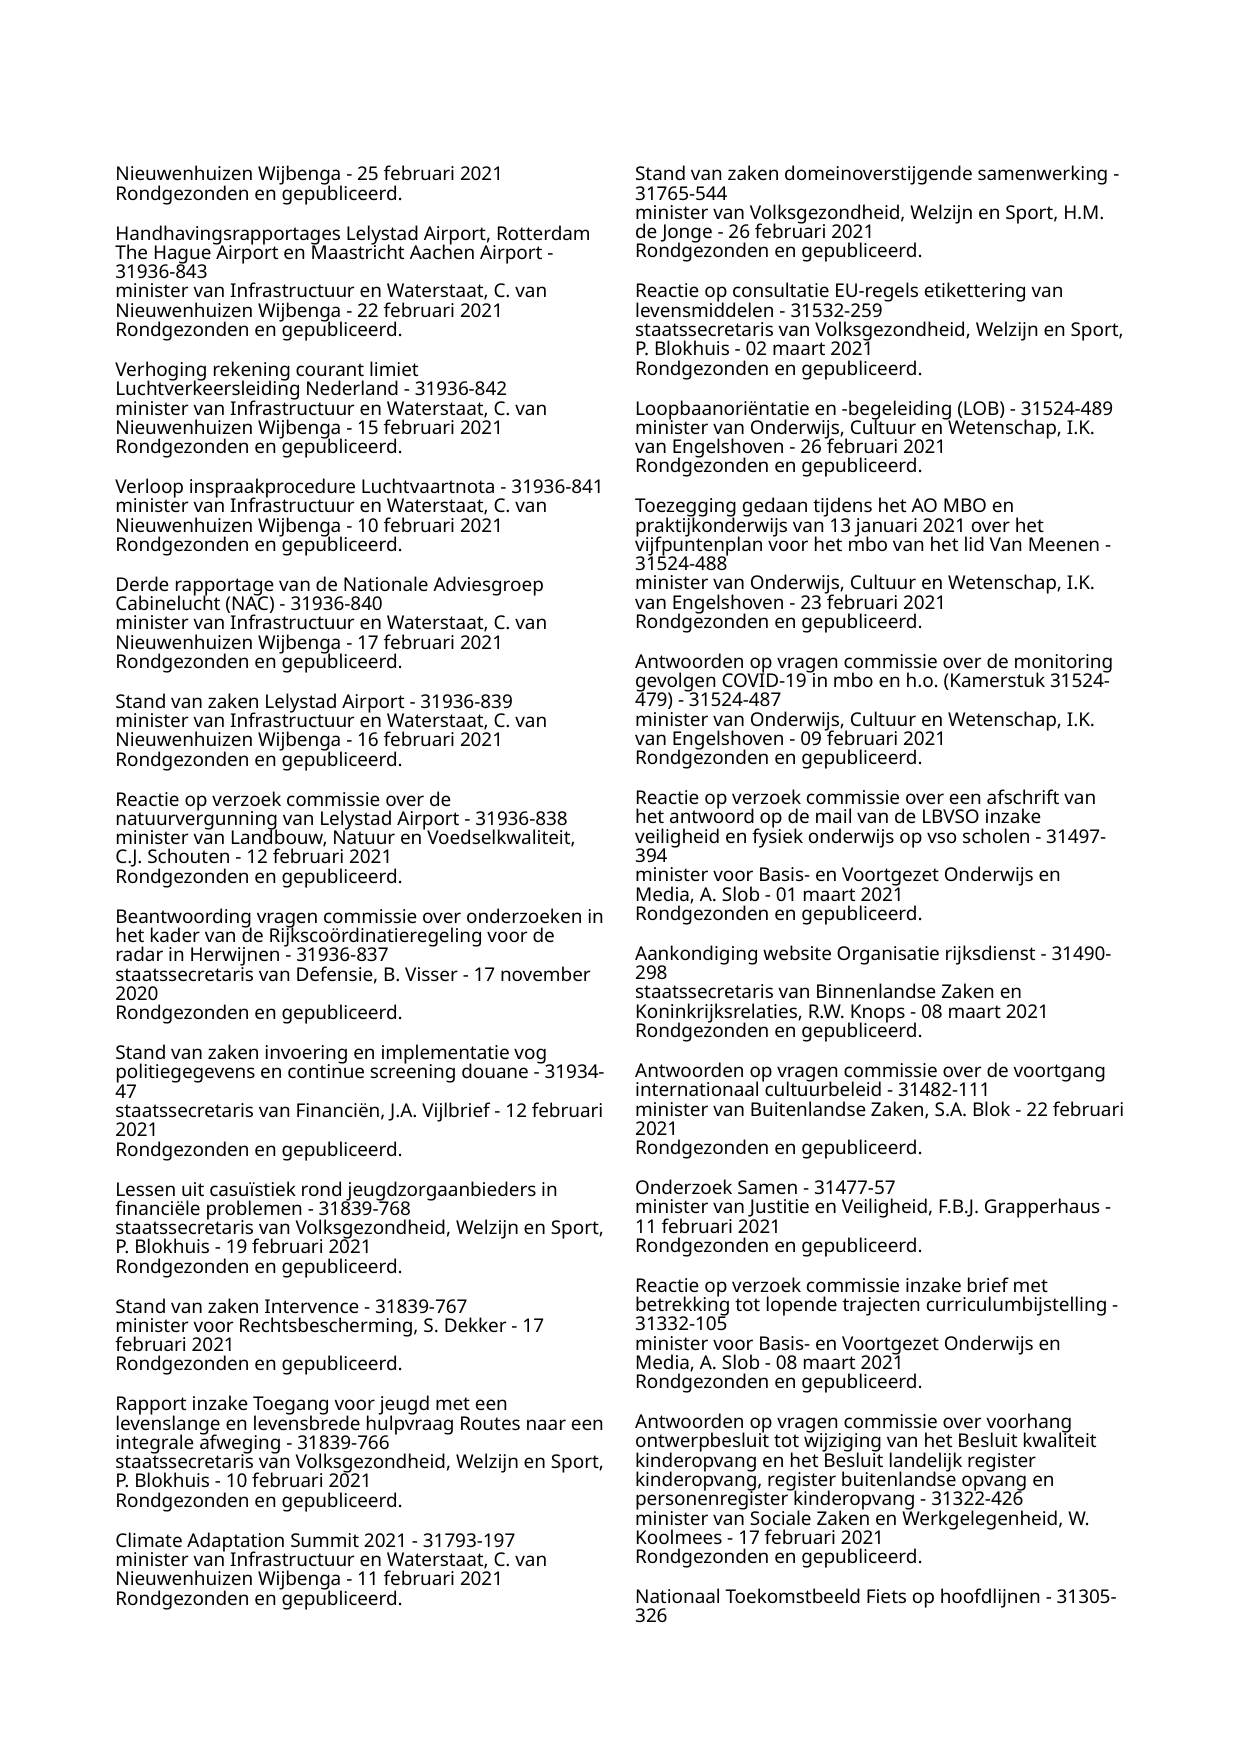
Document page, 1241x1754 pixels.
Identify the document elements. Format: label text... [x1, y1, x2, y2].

text Nieuwenhuizen Wijbenga - 25 februari 2021 [115, 165, 605, 184]
text Rondgezonden en gepubliceerd. [115, 1258, 605, 1277]
text Derde rapportage van de Nationale Adviesgroep Cabinelucht (NAC) - 31936-840 [115, 576, 605, 614]
text Rondgezonden en gepubliceerd. [115, 1141, 605, 1160]
text minister van Onderwijs, Cultuur en Wetenschap, I.K. van Engelshoven - 09 februari 2021 [635, 711, 1125, 749]
text Rondgezonden en gepubliceerd. [115, 868, 605, 887]
text minister van Volksgezondheid, Welzijn en Sport, H.M. de Jonge - 26 februari 2021 [635, 204, 1125, 242]
text Stand van zaken Intervence - 31839-767 [115, 1298, 605, 1317]
text Rondgezonden en gepubliceerd. [635, 749, 1125, 768]
text minister voor Basis- en Voortgezet Onderwijs en Media, A. Slob - 01 maart 2021 [635, 866, 1125, 905]
text Rondgezonden en gepubliceerd. [635, 1139, 1125, 1158]
text Rondgezonden en gepubliceerd. [115, 184, 605, 204]
text minister van Infrastructuur en Waterstaat, C. van Nieuwenhuizen Wijbenga - 15 februari 2021 [115, 399, 605, 438]
text Rondgezonden en gepubliceerd. [635, 1373, 1125, 1392]
text minister voor Basis- en Voortgezet Onderwijs en Media, A. Slob - 08 maart 2021 [635, 1335, 1125, 1373]
text minister van Onderwijs, Cultuur en Wetenschap, I.K. van Engelshoven - 26 februari 2021 [635, 419, 1125, 457]
text Reactie op verzoek commissie over een afschrift van het antwoord op de mail van de LBVSO inzake veiligheid en fysiek onderwijs op vso scholen - 31497-394 [635, 789, 1125, 866]
text Handhavingsrapportages Lelystad Airport, Rotterdam The Hague Airport en Maastricht Aachen Airport - 31936-843 [115, 224, 605, 282]
text Rondgezonden en gepubliceerd. [635, 242, 1125, 262]
text staatssecretaris van Volksgezondheid, Welzijn en Sport, P. Blokhuis - 10 februari 2021 [115, 1453, 605, 1492]
text Rondgezonden en gepubliceerd. [635, 359, 1125, 379]
text Antwoorden op vragen commissie over de monitoring gevolgen COVID-19 in mbo en h.o. (Kamerstuk 31524-479) - 31524-487 [635, 653, 1125, 711]
text Verhoging rekening courant limiet Luchtverkeersleiding Nederland - 31936-842 [115, 361, 605, 399]
text Rondgezonden en gepubliceerd. [115, 751, 605, 770]
text Aankondiging website Organisatie rijksdienst - 31490-298 [635, 945, 1125, 983]
text Rondgezonden en gepubliceerd. [115, 321, 605, 340]
text minister van Sociale Zaken en Werkgelegenheid, W. Koolmees - 17 februari 2021 [635, 1509, 1125, 1548]
text Rondgezonden en gepubliceerd. [635, 1022, 1125, 1041]
text Stand van zaken invoering en implementatie vog politiegegevens en continue screening douane - 31934-47 [115, 1044, 605, 1102]
text Rondgezonden en gepubliceerd. [635, 1548, 1125, 1567]
text minister van Justitie en Veiligheid, F.B.J. Grapperhaus - 11 februari 2021 [635, 1198, 1125, 1237]
text Nationaal Toekomstbeeld Fiets op hoofdlijnen - 31305-326 [635, 1588, 1125, 1627]
text Loopbaanoriëntatie en -begeleiding (LOB) - 31524-489 [635, 399, 1125, 419]
text staatssecretaris van Financiën, J.A. Vijlbrief - 12 februari 2021 [115, 1102, 605, 1141]
text minister van Infrastructuur en Waterstaat, C. van Nieuwenhuizen Wijbenga - 16 februari 2021 [115, 712, 605, 751]
text minister van Buitenlandse Zaken, S.A. Blok - 22 februari 2021 [635, 1101, 1125, 1139]
text Rondgezonden en gepubliceerd. [115, 1492, 605, 1511]
text minister van Onderwijs, Cultuur en Wetenschap, I.K. van Engelshoven - 23 februari 2021 [635, 574, 1125, 613]
text staatssecretaris van Defensie, B. Visser - 17 november 2020 [115, 966, 605, 1004]
text minister van Infrastructuur en Waterstaat, C. van Nieuwenhuizen Wijbenga - 10 februari 2021 [115, 497, 605, 536]
text Reactie op verzoek commissie inzake brief met betrekking tot lopende trajecten curriculumbijstelling - 31332-105 [635, 1277, 1125, 1335]
text Rondgezonden en gepubliceerd. [115, 1355, 605, 1375]
text Rondgezonden en gepubliceerd. [635, 613, 1125, 632]
text Rondgezonden en gepubliceerd. [115, 1004, 605, 1023]
text Antwoorden op vragen commissie over de voortgang internationaal cultuurbeleid - 31482-111 [635, 1062, 1125, 1101]
text Climate Adaptation Summit 2021 - 31793-197 [115, 1532, 605, 1551]
text minister van Infrastructuur en Waterstaat, C. van Nieuwenhuizen Wijbenga - 11 februari 2021 [115, 1551, 605, 1589]
text Rondgezonden en gepubliceerd. [635, 457, 1125, 477]
text Rapport inzake Toegang voor jeugd met een levenslange en levensbrede hulpvraag Routes naar een integrale afweging - 31839-766 [115, 1395, 605, 1453]
text Rondgezonden en gepubliceerd. [115, 653, 605, 672]
text Onderzoek Samen - 31477-57 [635, 1179, 1125, 1198]
text Toezegging gedaan tijdens het AO MBO en praktijkonderwijs van 13 januari 2021 over het vijfpuntenplan voor het mbo van het lid Van Meenen - 31524-488 [635, 497, 1125, 574]
text Lessen uit casuïstiek rond jeugdzorgaanbieders in financiële problemen - 31839-768 [115, 1181, 605, 1219]
text staatssecretaris van Binnenlandse Zaken en Koninkrijksrelaties, R.W. Knops - 08 maart 2021 [635, 983, 1125, 1022]
text Stand van zaken Lelystad Airport - 31936-839 [115, 693, 605, 712]
text minister van Infrastructuur en Waterstaat, C. van Nieuwenhuizen Wijbenga - 22 februari 2021 [115, 282, 605, 321]
text Antwoorden op vragen commissie over voorhang ontwerpbesluit tot wijziging van het Besluit kwaliteit kinderopvang en het Besluit landelijk register kinderopvang, register buitenlandse opvang en personenregister kinderopvang - 31322-426 [635, 1413, 1125, 1509]
text Reactie op consultatie EU-regels etikettering van levensmiddelen - 31532-259 [635, 282, 1125, 321]
text staatssecretaris van Volksgezondheid, Welzijn en Sport, P. Blokhuis - 02 maart 2021 [635, 321, 1125, 359]
text Rondgezonden en gepubliceerd. [115, 536, 605, 555]
text Beantwoording vragen commissie over onderzoeken in het kader van de Rijkscoördinatieregeling voor de radar in Herwijnen - 31936-837 [115, 908, 605, 966]
text Reactie op verzoek commissie over de natuurvergunning van Lelystad Airport - 31936-838 [115, 791, 605, 829]
text staatssecretaris van Volksgezondheid, Welzijn en Sport, P. Blokhuis - 19 februari 2021 [115, 1219, 605, 1258]
text minister van Infrastructuur en Waterstaat, C. van Nieuwenhuizen Wijbenga - 17 februari 2021 [115, 614, 605, 653]
text Stand van zaken domeinoverstijgende samenwerking - 31765-544 [635, 165, 1125, 204]
text Verloop inspraakprocedure Luchtvaartnota - 31936-841 [115, 478, 605, 497]
text minister van Landbouw, Natuur en Voedselkwaliteit, C.J. Schouten - 12 februari 2021 [115, 829, 605, 868]
text Rondgezonden en gepubliceerd. [115, 438, 605, 457]
text minister voor Rechtsbescherming, S. Dekker - 17 februari 2021 [115, 1317, 605, 1355]
text Rondgezonden en gepubliceerd. [115, 1589, 605, 1609]
text Rondgezonden en gepubliceerd. [635, 1237, 1125, 1256]
text Rondgezonden en gepubliceerd. [635, 905, 1125, 924]
